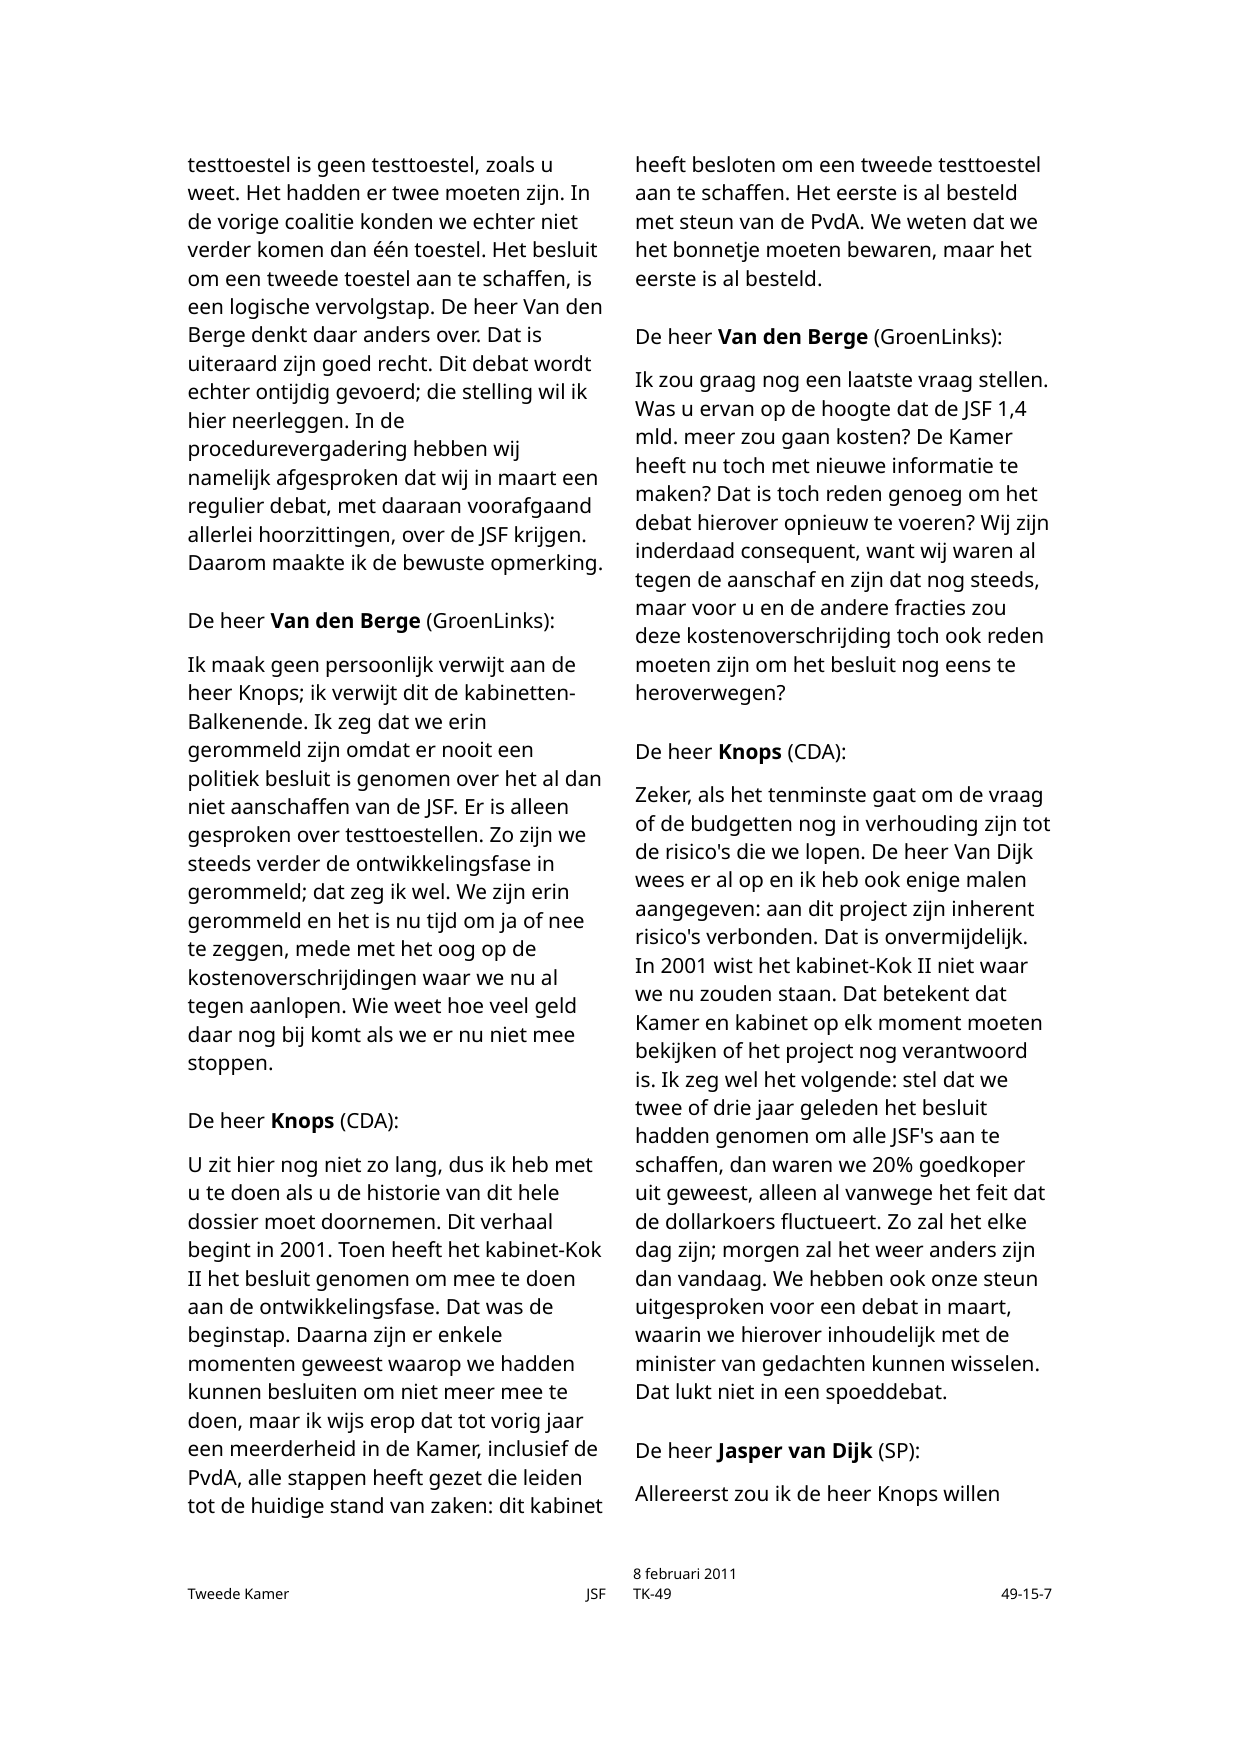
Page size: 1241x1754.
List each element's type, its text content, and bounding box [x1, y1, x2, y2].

text Zeker, als het tenminste gaat om de vraag of de budgetten nog in verhouding zijn tot de risico's die we lopen. De heer Van Dijk wees er al op en ik heb ook enige malen aangegeven: aan dit project zijn inherent risico's verbonden. Dat is onvermijdelijk. In 2001 wist het kabinet-Kok II niet waar we nu zouden staan. Dat betekent dat Kamer en kabinet op elk moment moeten bekijken of het project nog verantwoord is. Ik zeg wel het volgende: stel dat we twee of drie jaar geleden het besluit hadden genomen om alle JSF's aan te schaffen, dan waren we 20% goedkoper uit geweest, alleen al vanwege het feit dat de dollarkoers fluctueert. Zo zal het elke dag zijn; morgen zal het weer anders zijn dan vandaag. We hebben ook onze steun uitgesproken voor een debat in maart, waarin we hierover inhoudelijk met de minister van gedachten kunnen wisselen. Dat lukt niet in een spoeddebat. [635, 780, 1053, 1406]
text heeft besloten om een tweede testtoestel aan te schaffen. Het eerste is al besteld met steun van de PvdA. We weten dat we het bonnetje moeten bewaren, maar het eerste is al besteld. [635, 150, 1053, 292]
text Allereerst zou ik de heer Knops willen [635, 1479, 1053, 1508]
text U zit hier nog niet zo lang, dus ik heb met u te doen als u de historie van dit hele dossier moet doornemen. Dit verhaal begint in 2001. Toen heeft het kabinet-Kok II het besluit genomen om mee te doen aan de ontwikkelingsfase. Dat was de beginstap. Daarna zijn er enkele momenten geweest waarop we hadden kunnen besluiten om niet meer mee te doen, maar ik wijs erop dat tot vorig jaar een meerderheid in de Kamer, inclusief de PvdA, alle stappen heeft gezet die leiden tot de huidige stand van zaken: dit kabinet [187, 1150, 605, 1520]
text De heer Van den Berge (GroenLinks): [187, 607, 605, 635]
text testtoestel is geen testtoestel, zoals u weet. Het hadden er twee moeten zijn. In de vorige coalitie konden we echter niet verder komen dan één toestel. Het besluit om een tweede toestel aan te schaffen, is een logische vervolgstap. De heer Van den Berge denkt daar anders over. Dat is uiteraard zijn goed recht. Dit debat wordt echter ontijdig gevoerd; die stelling wil ik hier neerleggen. In de procedurevergadering hebben wij namelijk afgesproken dat wij in maart een regulier debat, met daaraan voorafgaand allerlei hoorzittingen, over de JSF krijgen. Daarom maakte ik de bewuste opmerking. [187, 150, 605, 577]
text De heer Jasper van Dijk (SP): [635, 1436, 1053, 1464]
text De heer Knops (CDA): [187, 1107, 605, 1135]
text De heer Van den Berge (GroenLinks): [635, 322, 1053, 351]
text De heer Knops (CDA): [635, 737, 1053, 765]
text Ik zou graag nog een laatste vraag stellen. Was u ervan op de hoogte dat de JSF 1,4 mld. meer zou gaan kosten? De Kamer heeft nu toch met nieuwe informatie te maken? Dat is toch reden genoeg om het debat hierover opnieuw te voeren? Wij zijn inderdaad consequent, want wij waren al tegen de aanschaf en zijn dat nog steeds, maar voor u en de andere fracties zou deze kostenoverschrijding toch ook reden moeten zijn om het besluit nog eens te heroverwegen? [635, 366, 1053, 707]
text Ik maak geen persoonlijk verwijt aan de heer Knops; ik verwijt dit de kabinetten-Balkenende. Ik zeg dat we erin gerommeld zijn omdat er nooit een politiek besluit is genomen over het al dan niet aanschaffen van de JSF. Er is alleen gesproken over testtoestellen. Zo zijn we steeds verder de ontwikkelingsfase in gerommeld; dat zeg ik wel. We zijn erin gerommeld en het is nu tijd om ja of nee te zeggen, mede met het oog op de kostenoverschrijdingen waar we nu al tegen aanlopen. Wie weet hoe veel geld daar nog bij komt als we er nu niet mee stoppen. [187, 650, 605, 1077]
